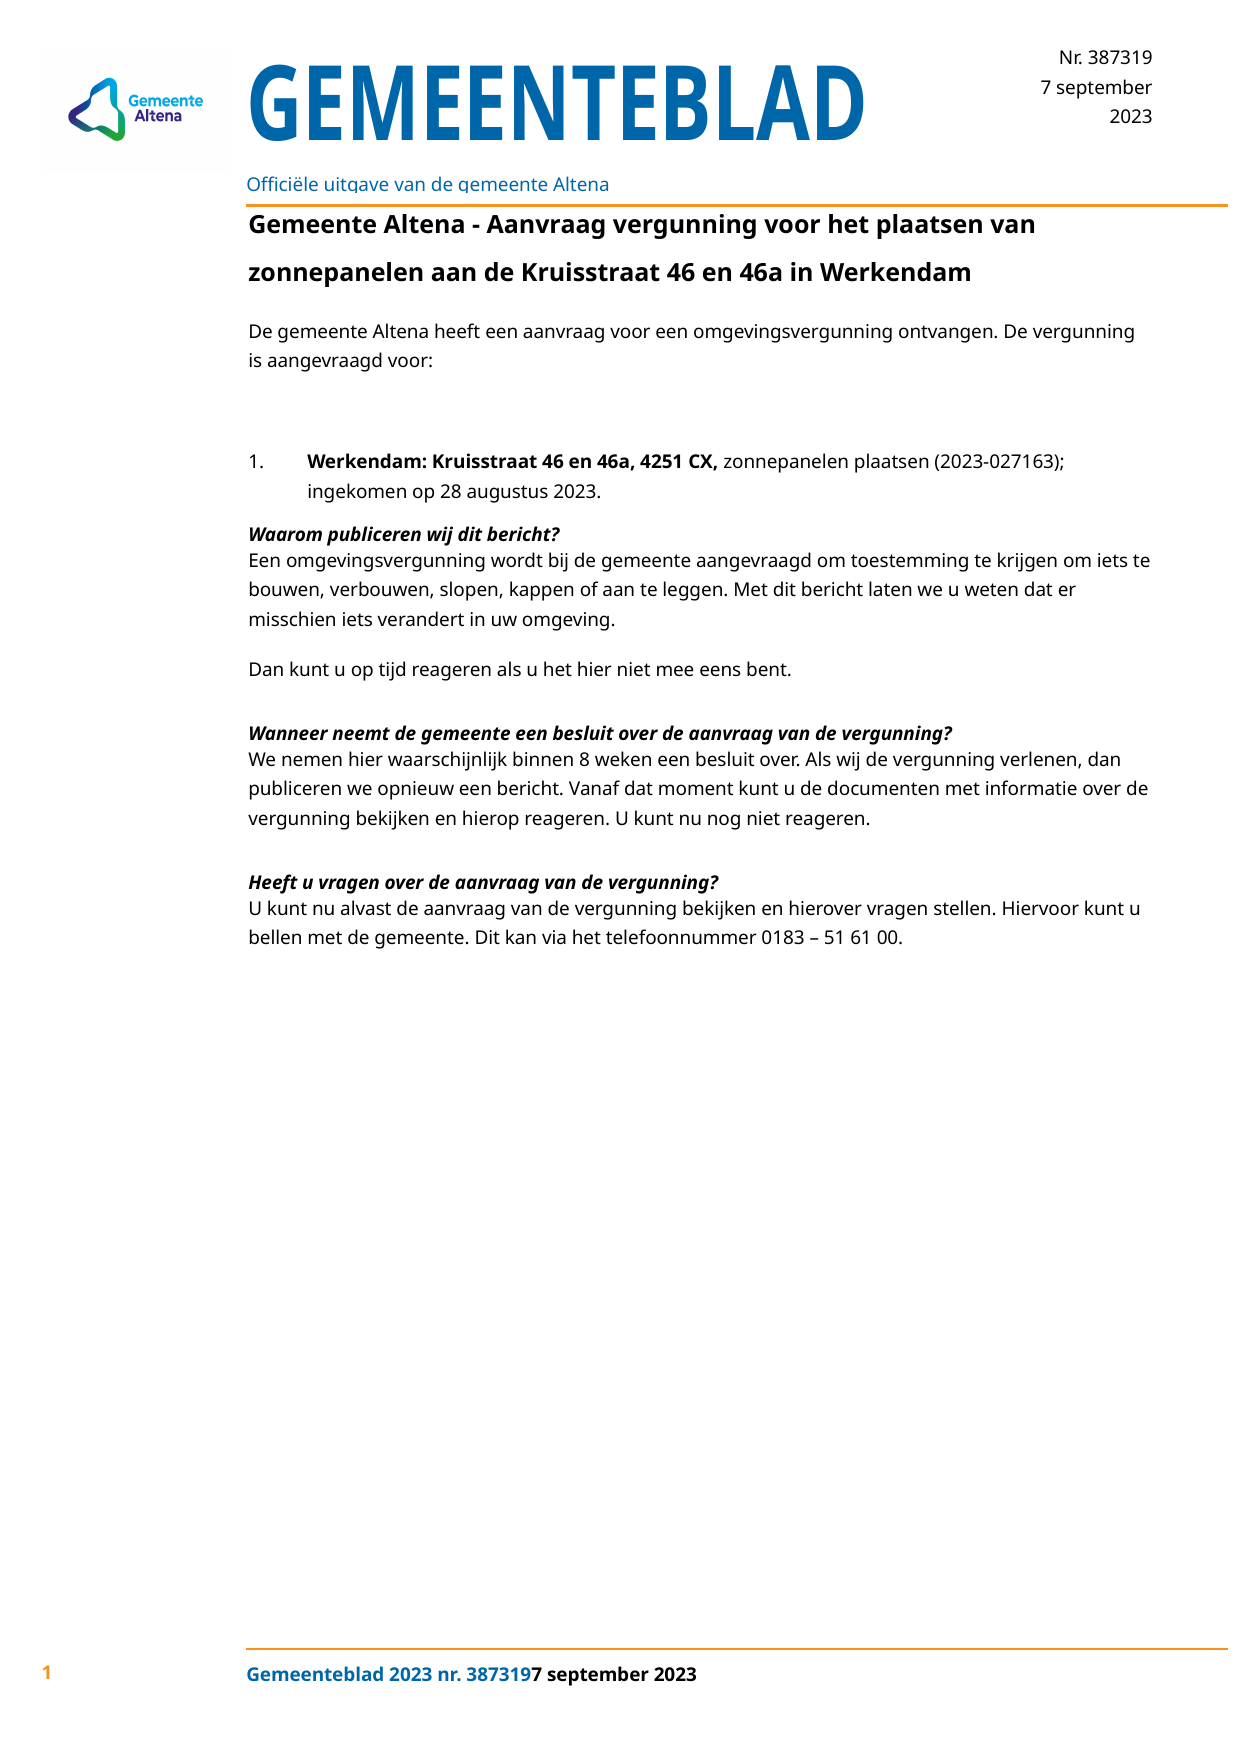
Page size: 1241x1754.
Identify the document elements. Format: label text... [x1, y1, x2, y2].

text Gemeente Altena - Aanvraag vergunning voor het plaatsen van zonnepanelen aan de Kruisstraat 46 en 46a in Werkendam [248, 207, 1152, 288]
text Wanneer neemt de gemeente een besluit over de aanvraag van de vergunning? [248, 720, 1152, 746]
text Waarom publiceren wij dit bericht? [248, 521, 1152, 547]
text Dan kunt u op tijd reageren als u het hier niet mee eens bent. [248, 656, 1152, 682]
text Heeft u vragen over de aanvraag van de vergunning? [248, 869, 1152, 895]
list Werkendam: Kruisstraat 46 en 46a, 4251 CX, zonnepanelen plaatsen (2023-027163); ingekomen op 28 augustus 2023. [248, 448, 1152, 504]
text Een omgevingsvergunning wordt bij de gemeente aangevraagd om toestemming te krijgen om iets te bouwen, verbouwen, slopen, kappen of aan te leggen. Met dit bericht laten we u weten dat er misschien iets verandert in uw omgeving. [248, 547, 1152, 632]
text We nemen hier waarschijnlijk binnen 8 weken een besluit over. Als wij de vergunning verlenen, dan publiceren we opnieuw een bericht. Vanaf dat moment kunt u de documenten met informatie over de vergunning bekijken en hierop reageren. U kunt nu nog niet reageren. [248, 746, 1152, 831]
text De gemeente Altena heeft een aanvraag voor een omgevingsvergunning ontvangen. De vergunning is aangevraagd voor: [248, 318, 1152, 373]
picture [41, 47, 231, 172]
text U kunt nu alvast de aanvraag van de vergunning bekijken en hierover vragen stellen. Hiervoor kunt u bellen met de gemeente. Dit kan via het telefoonnummer 0183 – 51 61 00. [248, 895, 1152, 950]
